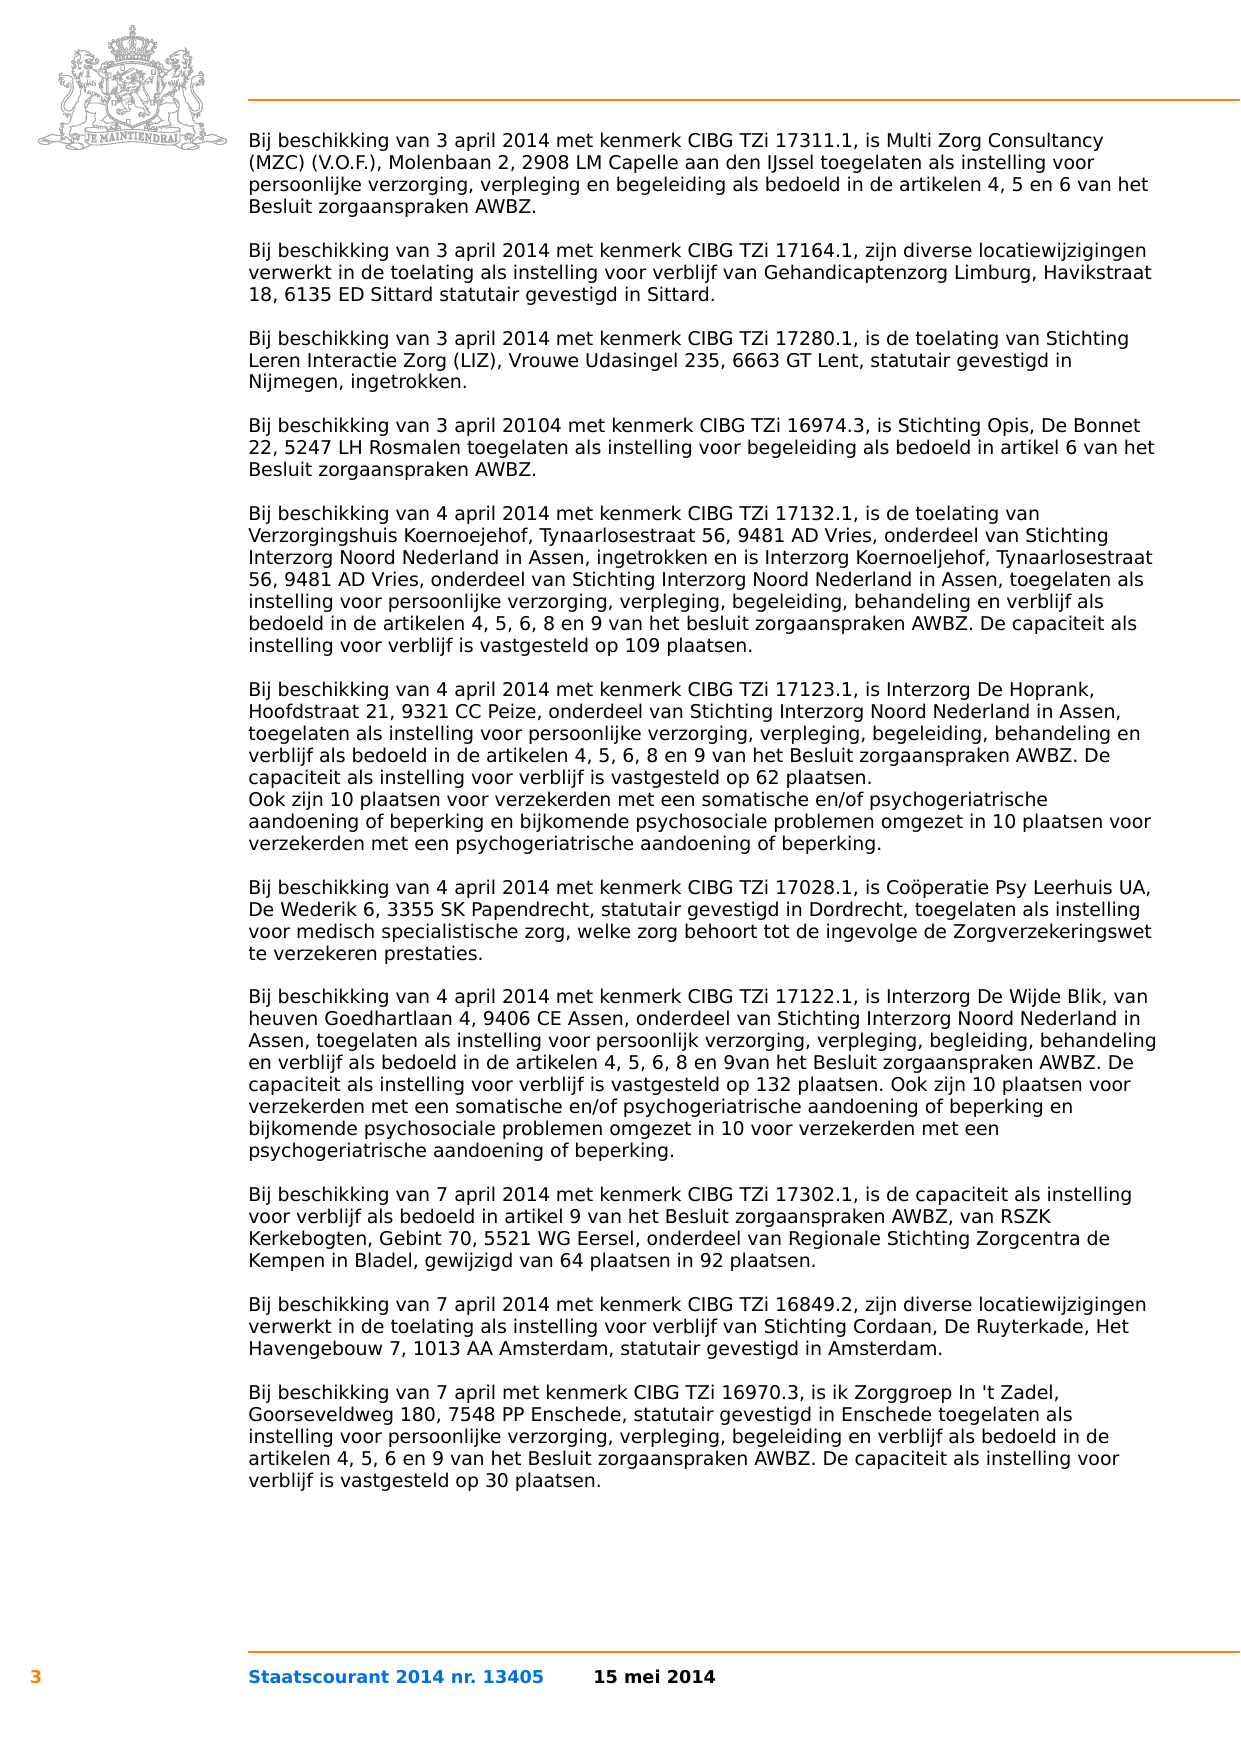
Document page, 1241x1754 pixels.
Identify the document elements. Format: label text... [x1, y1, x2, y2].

text Bij beschikking van 3 april 2014 met kenmerk CIBG TZi 17311.1, is Multi Zorg Consultancy (MZC) (V.O.F.), Molenbaan 2, 2908 LM Capelle aan den IJssel toegelaten als instelling voor persoonlijke verzorging, verpleging en begeleiding als bedoeld in de artikelen 4, 5 en 6 van het Besluit zorgaanspraken AWBZ. [248, 130, 1163, 218]
text Ook zijn 10 plaatsen voor verzekerden met een somatische en/of psychogeriatrische aandoening of beperking en bijkomende psychosociale problemen omgezet in 10 plaatsen voor verzekerden met een psychogeriatrische aandoening of beperking. [248, 789, 1163, 855]
text Bij beschikking van 7 april 2014 met kenmerk CIBG TZi 17302.1, is de capaciteit als instelling voor verblijf als bedoeld in artikel 9 van het Besluit zorgaanspraken AWBZ, van RSZK Kerkebogten, Gebint 70, 5521 WG Eersel, onderdeel van Regionale Stichting Zorgcentra de Kempen in Bladel, gewijzigd van 64 plaatsen in 92 plaatsen. [248, 1184, 1163, 1272]
text Bij beschikking van 3 april 2014 met kenmerk CIBG TZi 17164.1, zijn diverse locatiewijzigingen verwerkt in de toelating als instelling voor verblijf van Gehandicaptenzorg Limburg, Havikstraat 18, 6135 ED Sittard statutair gevestigd in Sittard. [248, 240, 1163, 306]
text Bij beschikking van 7 april 2014 met kenmerk CIBG TZi 16849.2, zijn diverse locatiewijzigingen verwerkt in de toelating als instelling voor verblijf van Stichting Cordaan, De Ruyterkade, Het Havengebouw 7, 1013 AA Amsterdam, statutair gevestigd in Amsterdam. [248, 1294, 1163, 1360]
text Bij beschikking van 4 april 2014 met kenmerk CIBG TZi 17123.1, is Interzorg De Hoprank, Hoofdstraat 21, 9321 CC Peize, onderdeel van Stichting Interzorg Noord Nederland in Assen, toegelaten als instelling voor persoonlijke verzorging, verpleging, begeleiding, behandeling en verblijf als bedoeld in de artikelen 4, 5, 6, 8 en 9 van het Besluit zorgaanspraken AWBZ. De capaciteit als instelling voor verblijf is vastgesteld op 62 plaatsen. [248, 679, 1163, 789]
picture [38, 25, 227, 150]
text Bij beschikking van 7 april met kenmerk CIBG TZi 16970.3, is ik Zorggroep In 't Zadel, Goorseveldweg 180, 7548 PP Enschede, statutair gevestigd in Enschede toegelaten als instelling voor persoonlijke verzorging, verpleging, begeleiding en verblijf als bedoeld in de artikelen 4, 5, 6 en 9 van het Besluit zorgaanspraken AWBZ. De capaciteit als instelling voor verblijf is vastgesteld op 30 plaatsen. [248, 1382, 1163, 1492]
text Bij beschikking van 3 april 20104 met kenmerk CIBG TZi 16974.3, is Stichting Opis, De Bonnet 22, 5247 LH Rosmalen toegelaten als instelling voor begeleiding als bedoeld in artikel 6 van het Besluit zorgaanspraken AWBZ. [248, 415, 1163, 481]
text Bij beschikking van 4 april 2014 met kenmerk CIBG TZi 17122.1, is Interzorg De Wijde Blik, van heuven Goedhartlaan 4, 9406 CE Assen, onderdeel van Stichting Interzorg Noord Nederland in Assen, toegelaten als instelling voor persoonlijk verzorging, verpleging, begleiding, behandeling en verblijf als bedoeld in de artikelen 4, 5, 6, 8 en 9van het Besluit zorgaanspraken AWBZ. De capaciteit als instelling voor verblijf is vastgesteld op 132 plaatsen. Ook zijn 10 plaatsen voor verzekerden met een somatische en/of psychogeriatrische aandoening of beperking en bijkomende psychosociale problemen omgezet in 10 voor verzekerden met een psychogeriatrische aandoening of beperking. [248, 986, 1163, 1162]
text Bij beschikking van 3 april 2014 met kenmerk CIBG TZi 17280.1, is de toelating van Stichting Leren Interactie Zorg (LIZ), Vrouwe Udasingel 235, 6663 GT Lent, statutair gevestigd in Nijmegen, ingetrokken. [248, 327, 1163, 393]
text Bij beschikking van 4 april 2014 met kenmerk CIBG TZi 17028.1, is Coöperatie Psy Leerhuis UA, De Wederik 6, 3355 SK Papendrecht, statutair gevestigd in Dordrecht, toegelaten als instelling voor medisch specialistische zorg, welke zorg behoort tot de ingevolge de Zorgverzekeringswet te verzekeren prestaties. [248, 877, 1163, 964]
text Bij beschikking van 4 april 2014 met kenmerk CIBG TZi 17132.1, is de toelating van Verzorgingshuis Koernoejehof, Tynaarlosestraat 56, 9481 AD Vries, onderdeel van Stichting Interzorg Noord Nederland in Assen, ingetrokken en is Interzorg Koernoeljehof, Tynaarlosestraat 56, 9481 AD Vries, onderdeel van Stichting Interzorg Noord Nederland in Assen, toegelaten als instelling voor persoonlijke verzorging, verpleging, begeleiding, behandeling en verblijf als bedoeld in de artikelen 4, 5, 6, 8 en 9 van het besluit zorgaanspraken AWBZ. De capaciteit als instelling voor verblijf is vastgesteld op 109 plaatsen. [248, 503, 1163, 657]
